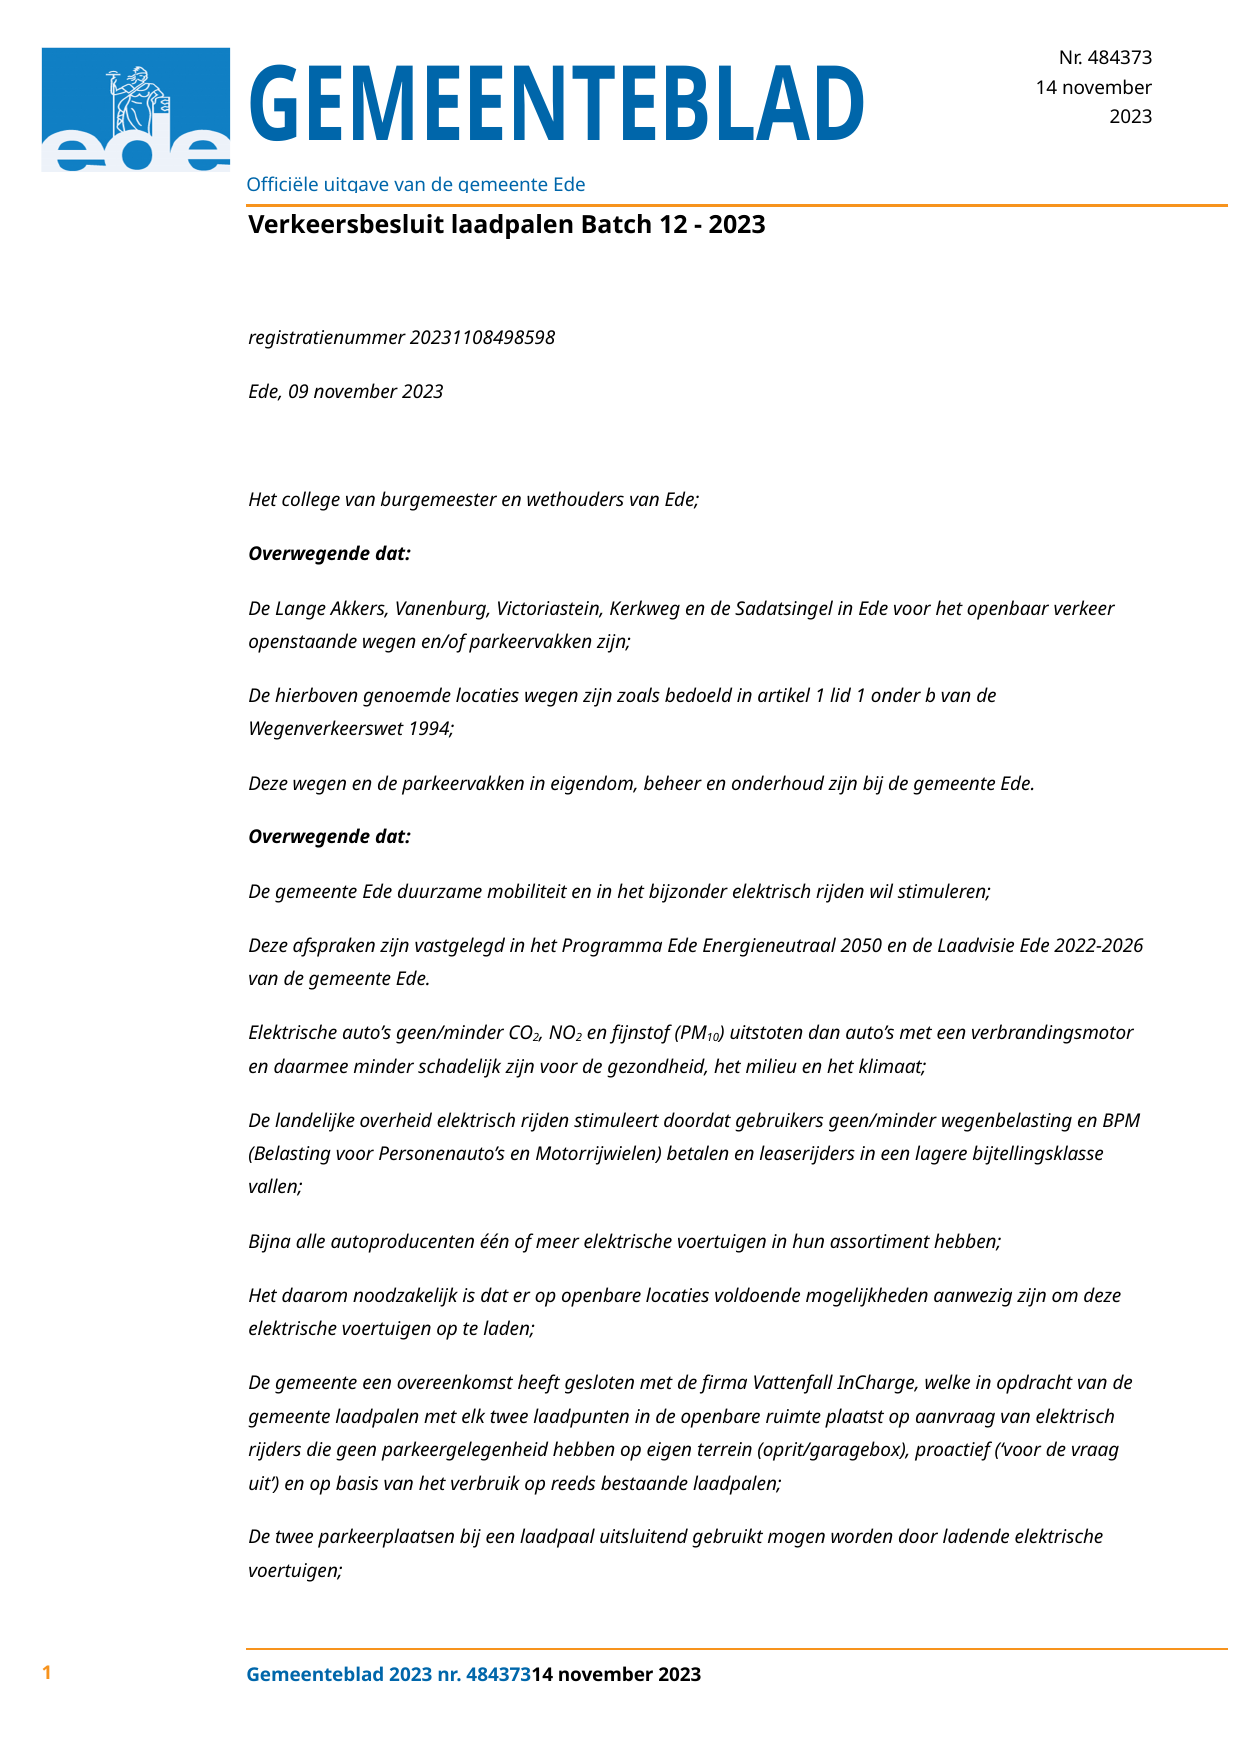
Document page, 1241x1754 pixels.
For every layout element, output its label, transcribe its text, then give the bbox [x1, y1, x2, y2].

text Verkeersbesluit laadpalen Batch 12 - 2023 [248, 207, 1152, 241]
text De gemeente een overeenkomst heeft gesloten met de firma Vattenfall InCharge, welke in opdracht van de gemeente laadpalen met elk twee laadpunten in de openbare ruimte plaatst op aanvraag van elektrisch rijders die geen parkeergelegenheid hebben op eigen terrein (oprit/garagebox), proactief (‘voor de vraag uit’) en op basis van het verbruik op reeds bestaande laadpalen; [248, 1369, 1152, 1495]
text registratienummer 20231108498598 [248, 324, 1152, 350]
text De Lange Akkers, Vanenburg, Victoriastein, Kerkweg en de Sadatsingel in Ede voor het openbaar verkeer openstaande wegen en/of parkeervakken zijn; [248, 595, 1152, 654]
text Het college van burgemeester en wethouders van Ede; [248, 487, 1152, 512]
text Overwegende dat: [248, 824, 1152, 849]
text De landelijke overheid elektrisch rijden stimuleert doordat gebruikers geen/minder wegenbelasting en BPM (Belasting voor Personenauto’s en Motorrijwielen) betalen en leaserijders in een lagere bijtellingsklasse vallen; [248, 1107, 1152, 1199]
text De gemeente Ede duurzame mobiliteit en in het bijzonder elektrisch rijden wil stimuleren; [248, 878, 1152, 903]
text Overwegende dat: [248, 541, 1152, 566]
text Het daarom noodzakelijk is dat er op openbare locaties voldoende mogelijkheden aanwezig zijn om deze elektrische voertuigen op te laden; [248, 1282, 1152, 1341]
text De twee parkeerplaatsen bij een laadpaal uitsluitend gebruikt mogen worden door ladende elektrische voertuigen; [248, 1524, 1152, 1583]
text Ede, 09 november 2023 [248, 378, 1152, 404]
text De hierboven genoemde locaties wegen zijn zoals bedoeld in artikel 1 lid 1 onder b van de Wegenverkeerswet 1994; [248, 682, 1152, 741]
text Deze afspraken zijn vastgelegd in het Programma Ede Energieneutraal 2050 en de Laadvisie Ede 2022-2026 van de gemeente Ede. [248, 932, 1152, 991]
text Bijna alle autoproducenten één of meer elektrische voertuigen in hun assortiment hebben; [248, 1228, 1152, 1253]
picture [41, 47, 231, 172]
text Deze wegen en de parkeervakken in eigendom, beheer en onderhoud zijn bij de gemeente Ede. [248, 770, 1152, 795]
text Elektrische auto’s geen/minder CO2, NO2 en fijnstof (PM10) uitstoten dan auto’s met een verbrandingsmotor en daarmee minder schadelijk zijn voor de gezondheid, het milieu en het klimaat; [248, 1019, 1152, 1078]
